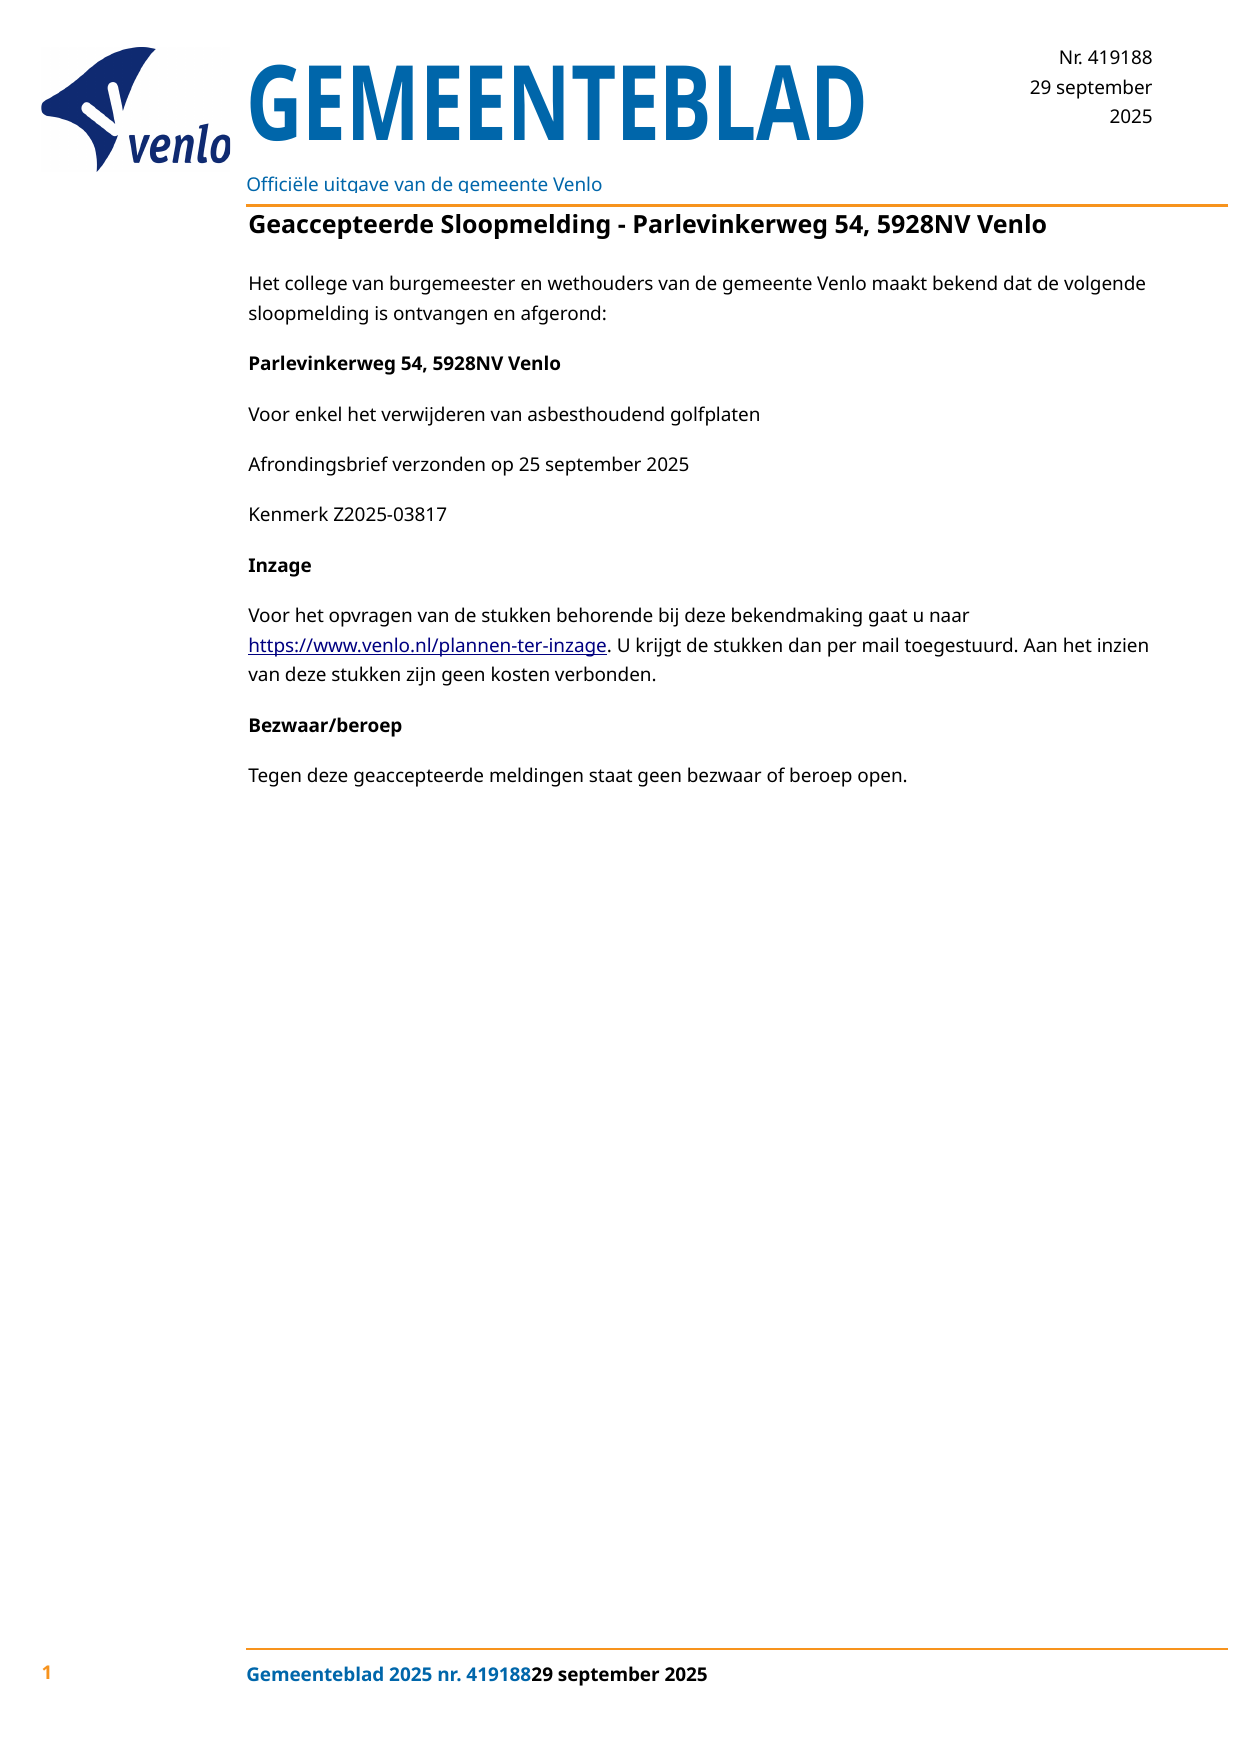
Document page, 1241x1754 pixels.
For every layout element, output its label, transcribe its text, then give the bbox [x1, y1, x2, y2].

text Voor het opvragen van de stukken behorende bij deze bekendmaking gaat u naar https://www.venlo.nl/plannen-ter-inzage. U krijgt de stukken dan per mail toegestuurd. Aan het inzien van deze stukken zijn geen kosten verbonden. [248, 602, 1152, 687]
text Parlevinkerweg 54, 5928NV Venlo [248, 350, 1152, 376]
text Voor enkel het verwijderen van asbesthoudend golfplaten [248, 401, 1152, 426]
text Geaccepteerde Sloopmelding - Parlevinkerweg 54, 5928NV Venlo [248, 207, 1152, 241]
text Het college van burgemeester en wethouders van de gemeente Venlo maakt bekend dat de volgende sloopmelding is ontvangen en afgerond: [248, 270, 1152, 326]
text Bezwaar/beroep [248, 712, 1152, 738]
picture [41, 47, 231, 172]
text Tegen deze geaccepteerde meldingen staat geen bezwaar of beroep open. [248, 762, 1152, 788]
text Afrondingsbrief verzonden op 25 september 2025 [248, 451, 1152, 477]
text Kenmerk Z2025-03817 [248, 502, 1152, 527]
text Inzage [248, 552, 1152, 578]
